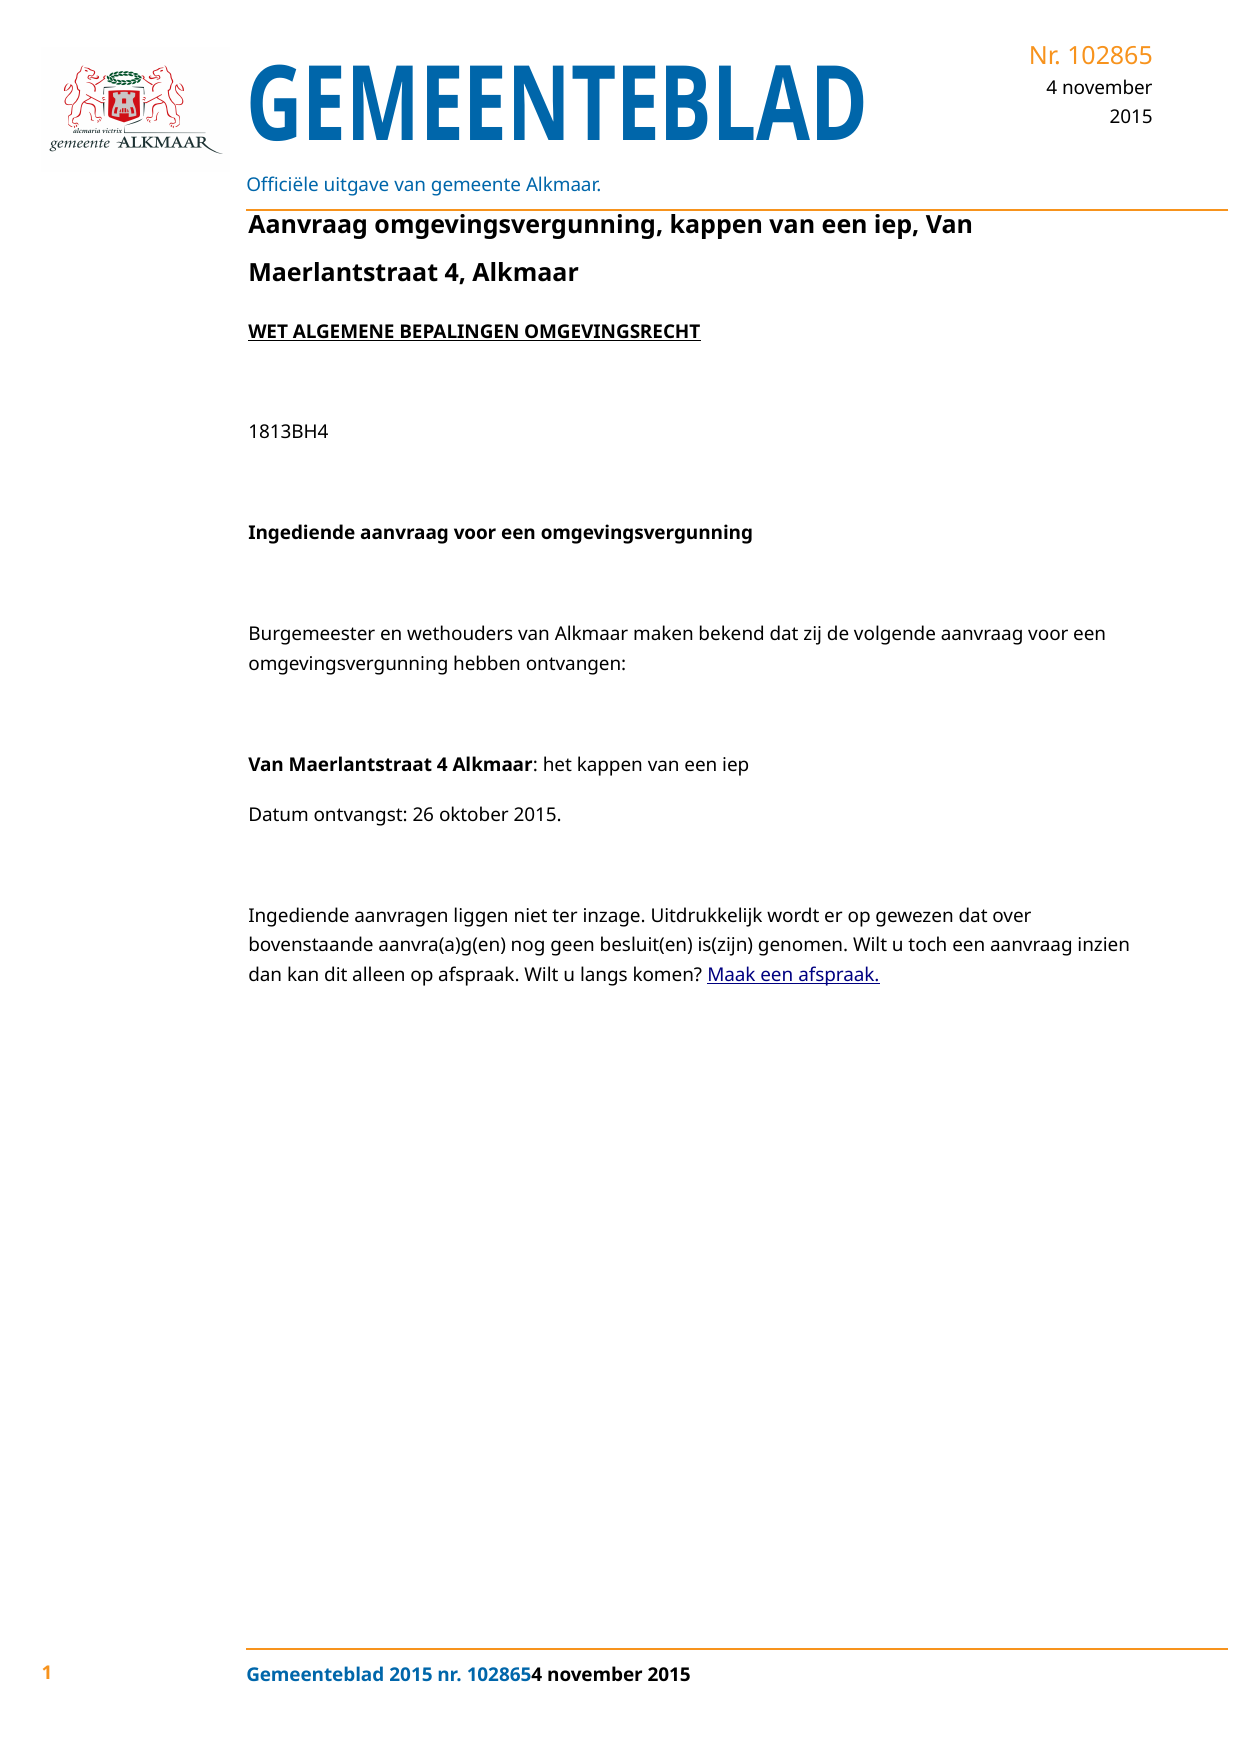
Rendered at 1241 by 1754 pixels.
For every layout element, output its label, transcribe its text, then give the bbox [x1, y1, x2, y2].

picture [41, 47, 231, 172]
text Burgemeester en wethouders van Alkmaar maken bekend dat zij de volgende aanvraag voor een omgevingsvergunning hebben ontvangen: [248, 620, 1152, 676]
text Aanvraag omgevingsvergunning, kappen van een iep, Van Maerlantstraat 4, Alkmaar [248, 211, 1152, 288]
text WET ALGEMENE BEPALINGEN OMGEVINGSRECHT [248, 318, 1152, 344]
text Datum ontvangst: 26 oktober 2015. [248, 801, 1152, 827]
text Ingediende aanvragen liggen niet ter inzage. Uitdrukkelijk wordt er op gewezen dat over bovenstaande aanvra(a)g(en) nog geen besluit(en) is(zijn) genomen. Wilt u toch een aanvraag inzien dan kan dit alleen op afspraak. Wilt u langs komen? Maak een afspraak. [248, 902, 1152, 987]
text Ingediende aanvraag voor een omgevingsvergunning [248, 519, 1152, 545]
text 1813BH4 [248, 419, 1152, 444]
text Van Maerlantstraat 4 Alkmaar: het kappen van een iep [248, 751, 1152, 777]
